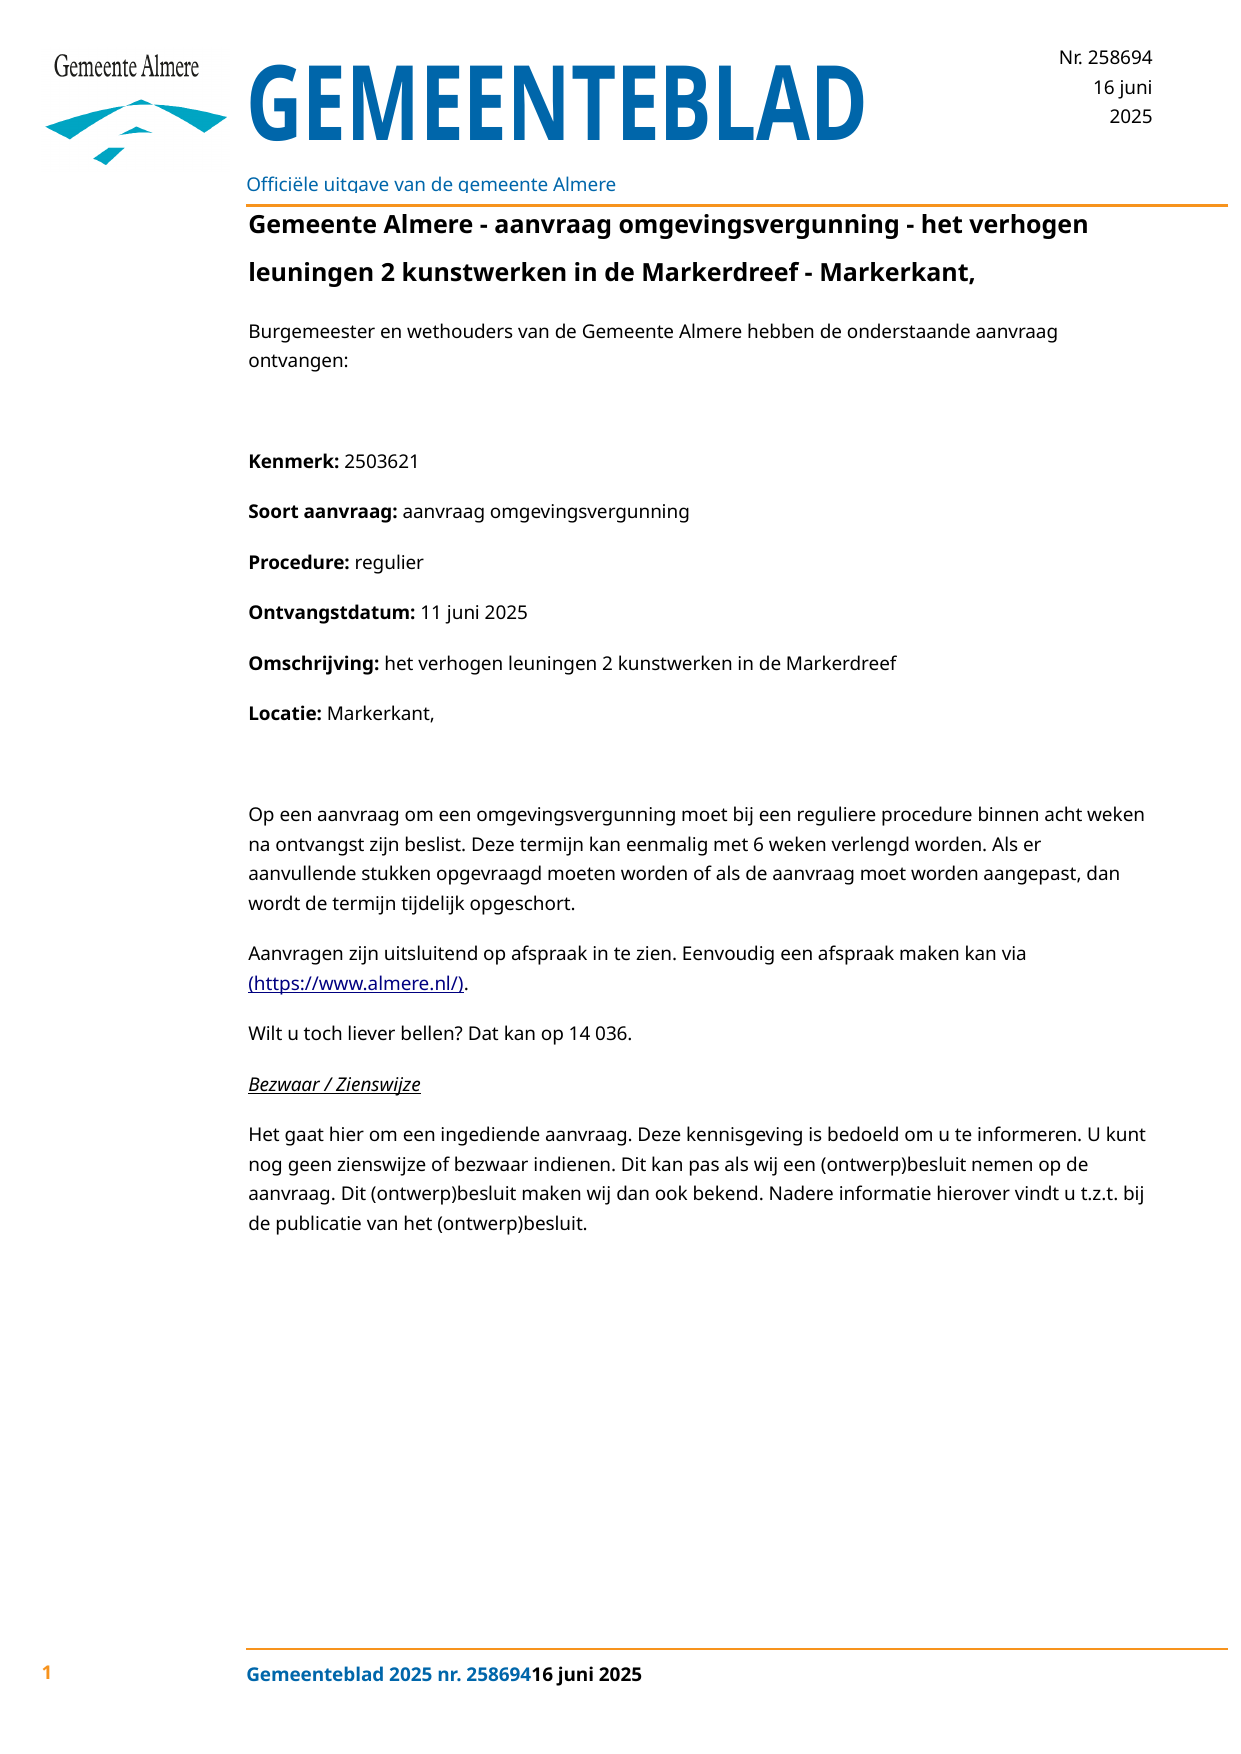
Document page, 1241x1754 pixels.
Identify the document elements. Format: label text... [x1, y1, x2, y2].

text Omschrijving: het verhogen leuningen 2 kunstwerken in de Markerdreef [248, 650, 1152, 676]
text Gemeente Almere - aanvraag omgevingsvergunning - het verhogen leuningen 2 kunstwerken in de Markerdreef - Markerkant, [248, 207, 1152, 288]
text Aanvragen zijn uitsluitend op afspraak in te zien. Eenvoudig een afspraak maken kan via (https://www.almere.nl/). [248, 940, 1152, 996]
text Burgemeester en wethouders van de Gemeente Almere hebben de onderstaande aanvraag ontvangen: [248, 318, 1152, 373]
text Kenmerk: 2503621 [248, 448, 1152, 474]
text Locatie: Markerkant, [248, 700, 1152, 726]
text Bezwaar / Zienswijze [248, 1071, 1152, 1097]
text Het gaat hier om een ingediende aanvraag. Deze kennisgeving is bedoeld om u te informeren. U kunt nog geen zienswijze of bezwaar indienen. Dit kan pas als wij een (ontwerp)besluit nemen op de aanvraag. Dit (ontwerp)besluit maken wij dan ook bekend. Nadere informatie hierover vindt u t.z.t. bij de publicatie van het (ontwerp)besluit. [248, 1121, 1152, 1236]
text Op een aanvraag om een omgevingsvergunning moet bij een reguliere procedure binnen acht weken na ontvangst zijn beslist. Deze termijn kan eenmalig met 6 weken verlengd worden. Als er aanvullende stukken opgevraagd moeten worden of als de aanvraag moet worden aangepast, dan wordt de termijn tijdelijk opgeschort. [248, 801, 1152, 916]
text Ontvangstdatum: 11 juni 2025 [248, 599, 1152, 625]
text Soort aanvraag: aanvraag omgevingsvergunning [248, 499, 1152, 524]
text Procedure: regulier [248, 549, 1152, 575]
picture [41, 47, 231, 172]
text Wilt u toch liever bellen? Dat kan op 14 036. [248, 1020, 1152, 1046]
